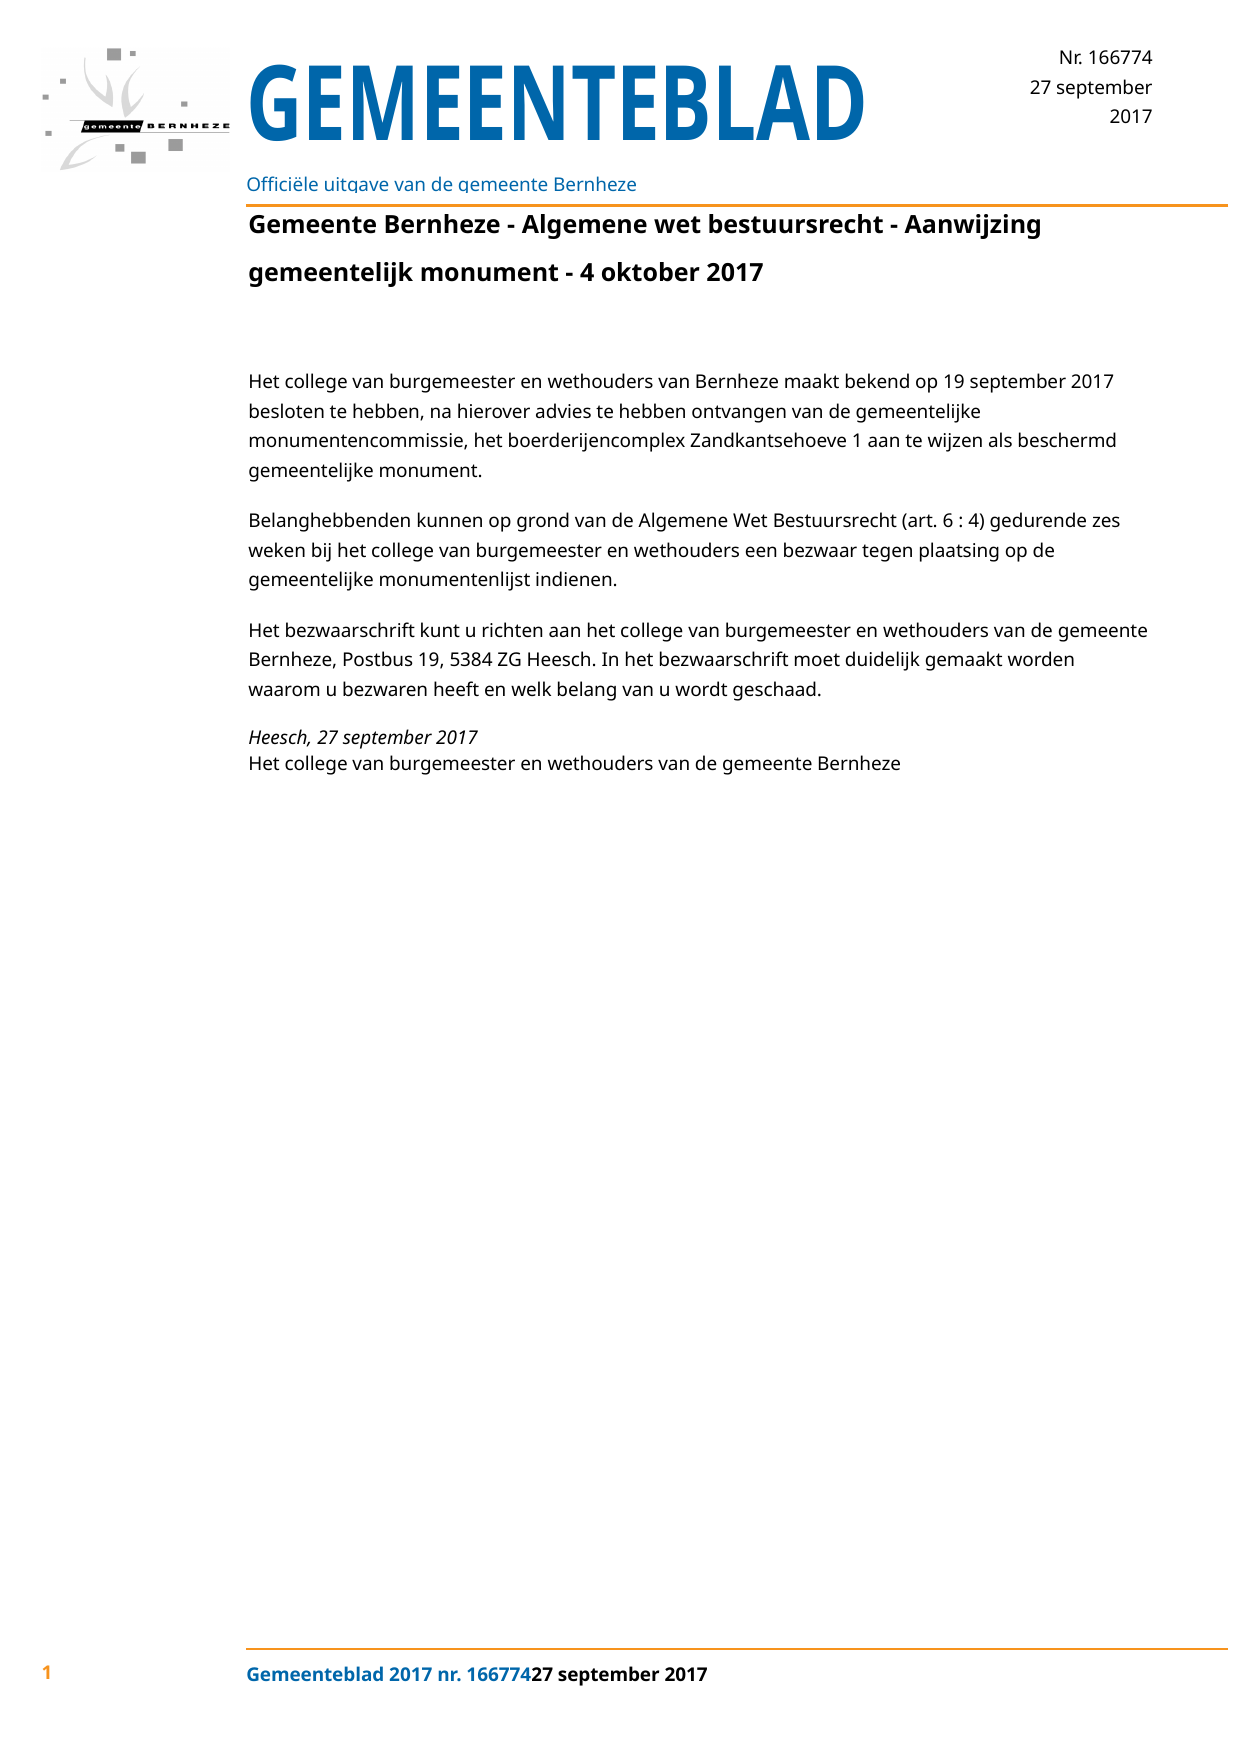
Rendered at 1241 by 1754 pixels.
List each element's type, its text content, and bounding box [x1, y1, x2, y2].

text Het bezwaarschrift kunt u richten aan het college van burgemeester en wethouders van de gemeente Bernheze, Postbus 19, 5384 ZG Heesch. In het bezwaarschrift moet duidelijk gemaakt worden waarom u bezwaren heeft en welk belang van u wordt geschaad. [248, 617, 1152, 702]
text Het college van burgemeester en wethouders van Bernheze maakt bekend op 19 september 2017 besloten te hebben, na hierover advies te hebben ontvangen van de gemeentelijke monumentencommissie, het boerderijencomplex Zandkantsehoeve 1 aan te wijzen als beschermd gemeentelijke monument. [248, 368, 1152, 483]
text Heesch, 27 september 2017 [248, 724, 1152, 750]
picture [41, 47, 231, 172]
text Gemeente Bernheze - Algemene wet bestuursrecht - Aanwijzing gemeentelijk monument - 4 oktober 2017 [248, 207, 1152, 288]
text Het college van burgemeester en wethouders van de gemeente Bernheze [248, 750, 1152, 776]
text Belanghebbenden kunnen op grond van de Algemene Wet Bestuursrecht (art. 6 : 4) gedurende zes weken bij het college van burgemeester en wethouders een bezwaar tegen plaatsing op de gemeentelijke monumentenlijst indienen. [248, 507, 1152, 592]
